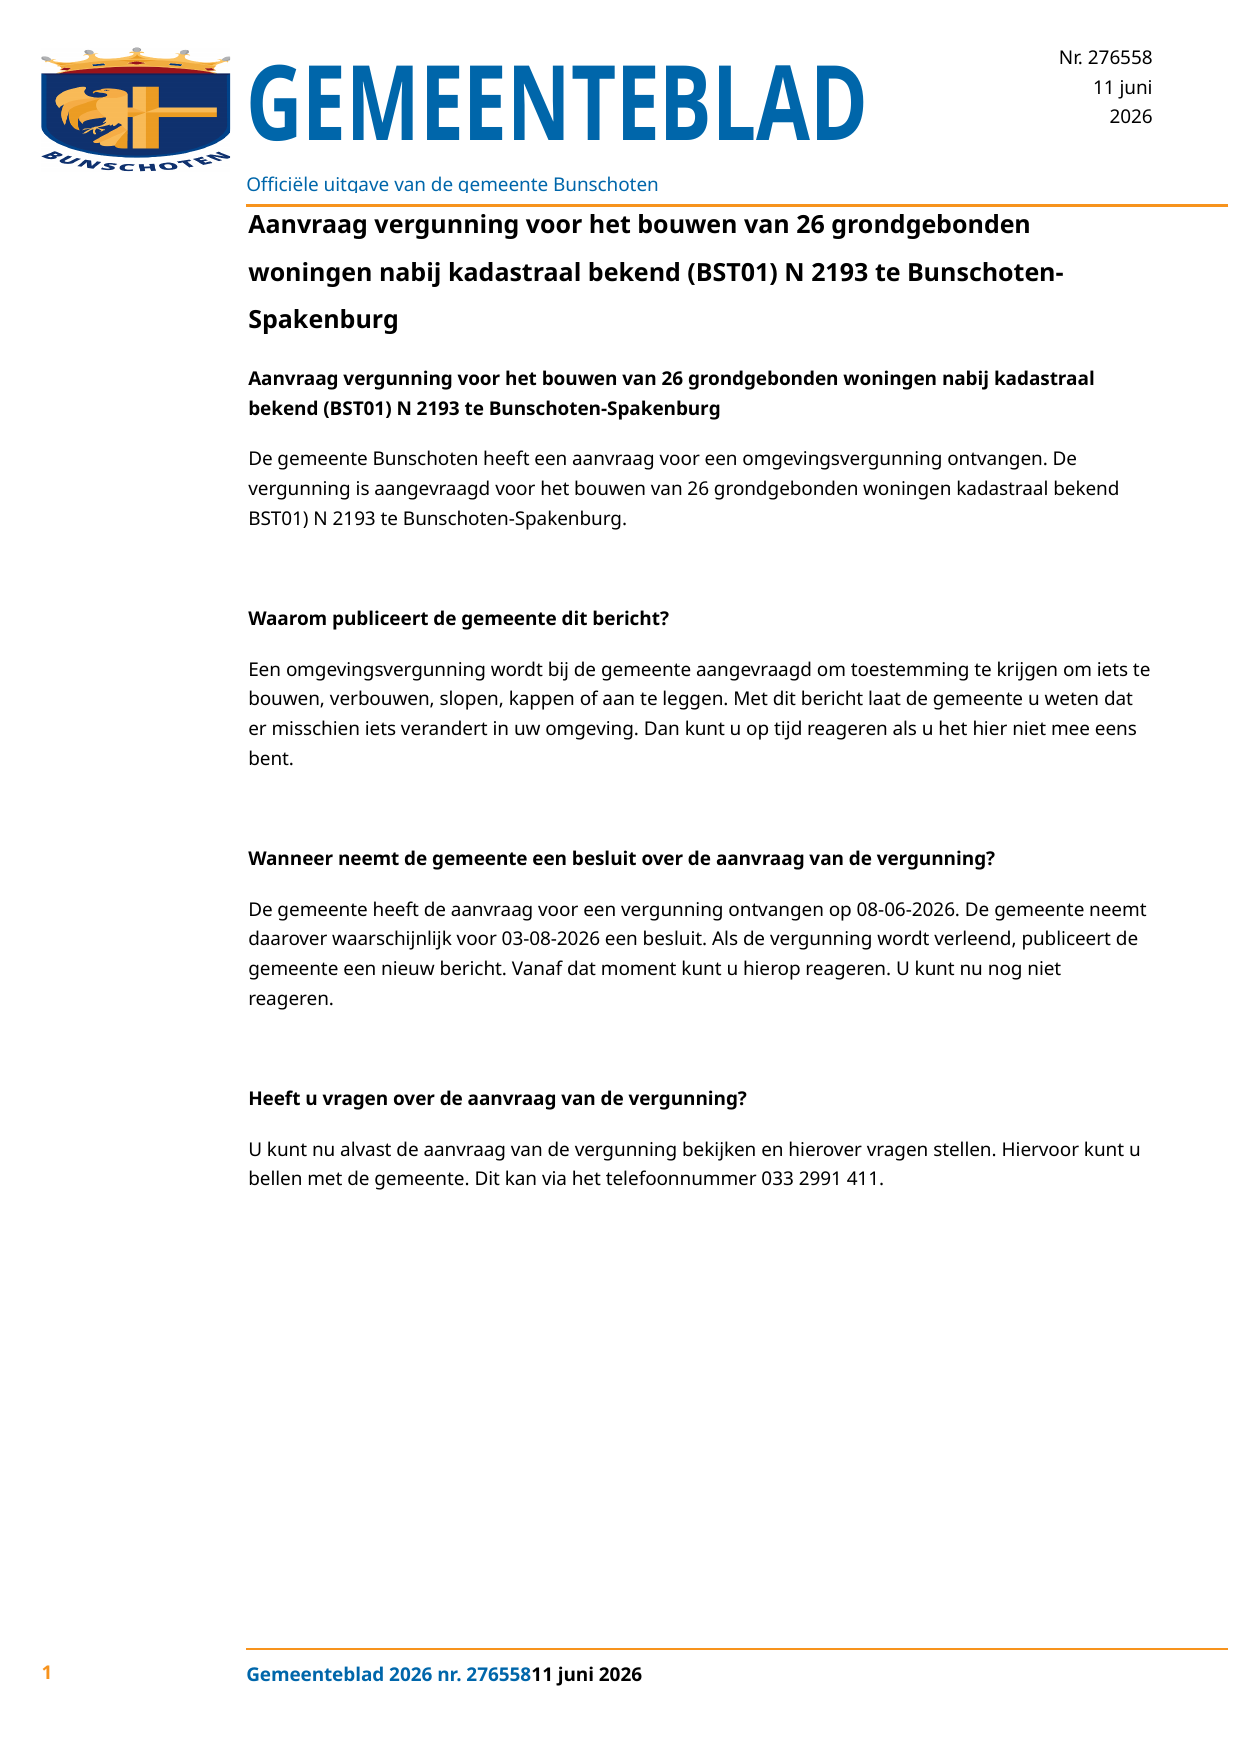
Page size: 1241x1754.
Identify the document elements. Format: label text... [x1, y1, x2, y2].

text De gemeente heeft de aanvraag voor een vergunning ontvangen op 08-06-2026. De gemeente neemt daarover waarschijnlijk voor 03-08-2026 een besluit. Als de vergunning wordt verleend, publiceert de gemeente een nieuw bericht. Vanaf dat moment kunt u hierop reageren. U kunt nu nog niet reageren. [248, 896, 1152, 1010]
text Aanvraag vergunning voor het bouwen van 26 grondgebonden woningen nabij kadastraal bekend (BST01) N 2193 te Bunschoten-Spakenburg [248, 207, 1152, 336]
text Aanvraag vergunning voor het bouwen van 26 grondgebonden woningen nabij kadastraal bekend (BST01) N 2193 te Bunschoten-Spakenburg [248, 366, 1152, 421]
text Een omgevingsvergunning wordt bij de gemeente aangevraagd om toestemming te krijgen om iets te bouwen, verbouwen, slopen, kappen of aan te leggen. Met dit bericht laat de gemeente u weten dat er misschien iets verandert in uw omgeving. Dan kunt u op tijd reageren als u het hier niet mee eens bent. [248, 656, 1152, 770]
text Wanneer neemt de gemeente een besluit over de aanvraag van de vergunning? [248, 846, 1152, 871]
text U kunt nu alvast de aanvraag van de vergunning bekijken en hierover vragen stellen. Hiervoor kunt u bellen met de gemeente. Dit kan via het telefoonnummer 033 2991 411. [248, 1136, 1152, 1191]
text Heeft u vragen over de aanvraag van de vergunning? [248, 1086, 1152, 1111]
text De gemeente Bunschoten heeft een aanvraag voor een omgevingsvergunning ontvangen. De vergunning is aangevraagd voor het bouwen van 26 grondgebonden woningen kadastraal bekend BST01) N 2193 te Bunschoten-Spakenburg. [248, 446, 1152, 530]
picture [41, 47, 231, 172]
text Waarom publiceert de gemeente dit bericht? [248, 606, 1152, 631]
